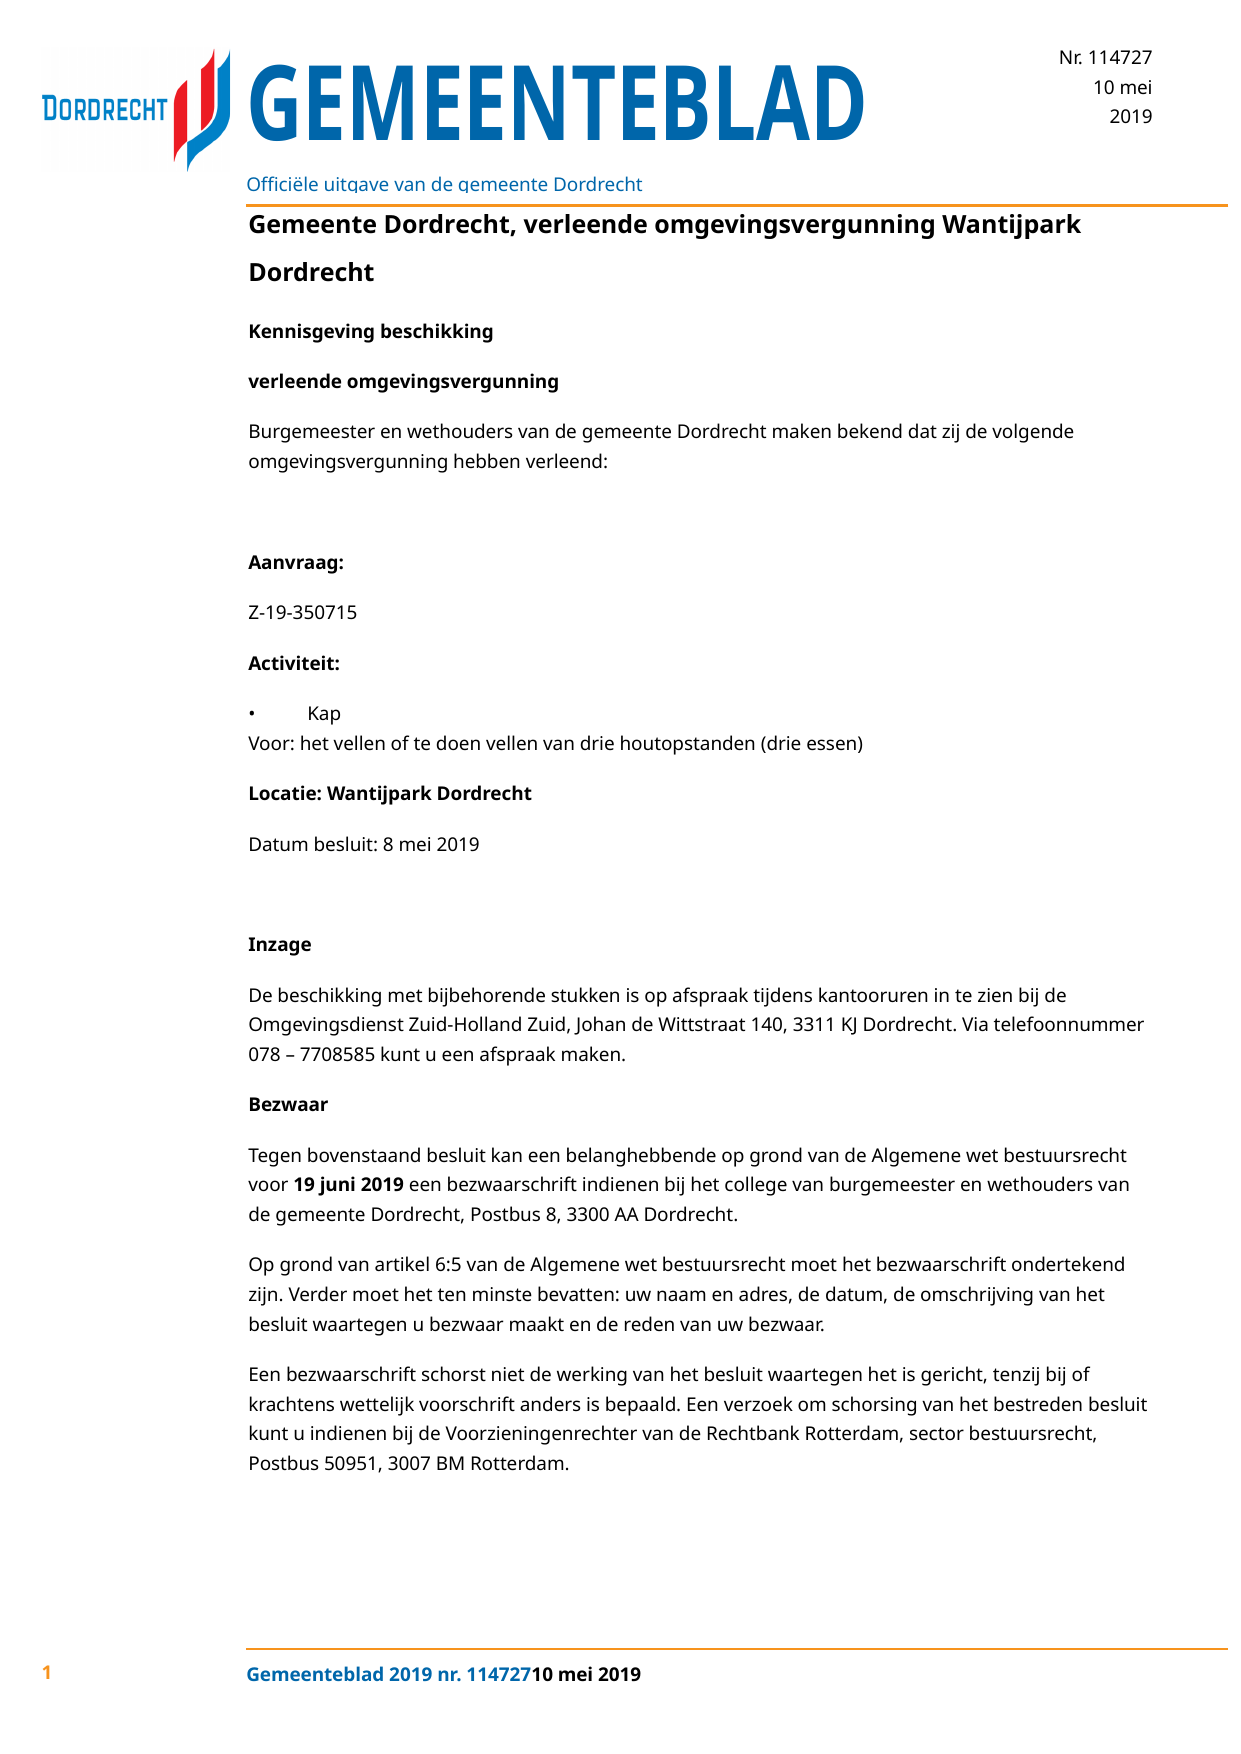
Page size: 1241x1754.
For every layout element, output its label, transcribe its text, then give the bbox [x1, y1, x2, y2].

text Voor: het vellen of te doen vellen van drie houtopstanden (drie essen) [248, 730, 1152, 756]
text Op grond van artikel 6:5 van de Algemene wet bestuursrecht moet het bezwaarschrift ondertekend zijn. Verder moet het ten minste bevatten: uw naam en adres, de datum, de omschrijving van het besluit waartegen u bezwaar maakt en de reden van uw bezwaar. [248, 1252, 1152, 1337]
text Een bezwaarschrift schorst niet de werking van het besluit waartegen het is gericht, tenzij bij of krachtens wettelijk voorschrift anders is bepaald. Een verzoek om schorsing van het bestreden besluit kunt u indienen bij de Voorzieningenrechter van de Rechtbank Rotterdam, sector bestuursrecht, Postbus 50951, 3007 BM Rotterdam. [248, 1361, 1152, 1476]
text verleende omgevingsvergunning [248, 368, 1152, 394]
text Z-19-350715 [248, 599, 1152, 625]
text Inzage [248, 932, 1152, 957]
text Aanvraag: [248, 549, 1152, 575]
text Kennisgeving beschikking [248, 318, 1152, 344]
text Bezwaar [248, 1092, 1152, 1117]
text Gemeente Dordrecht, verleende omgevingsvergunning Wantijpark Dordrecht [248, 207, 1152, 288]
text Locatie: Wantijpark Dordrecht [248, 780, 1152, 806]
picture [41, 47, 231, 172]
text Tegen bovenstaand besluit kan een belanghebbende op grond van de Algemene wet bestuursrecht voor 19 juni 2019 een bezwaarschrift indienen bij het college van burgemeester en wethouders van de gemeente Dordrecht, Postbus 8, 3300 AA Dordrecht. [248, 1142, 1152, 1227]
text Activiteit: [248, 650, 1152, 676]
text Datum besluit: 8 mei 2019 [248, 831, 1152, 857]
list Kap [248, 700, 1152, 726]
text De beschikking met bijbehorende stukken is op afspraak tijdens kantooruren in te zien bij de Omgevingsdienst Zuid-Holland Zuid, Johan de Wittstraat 140, 3311 KJ Dordrecht. Via telefoonnummer 078 – 7708585 kunt u een afspraak maken. [248, 982, 1152, 1067]
text Burgemeester en wethouders van de gemeente Dordrecht maken bekend dat zij de volgende omgevingsvergunning hebben verleend: [248, 419, 1152, 474]
